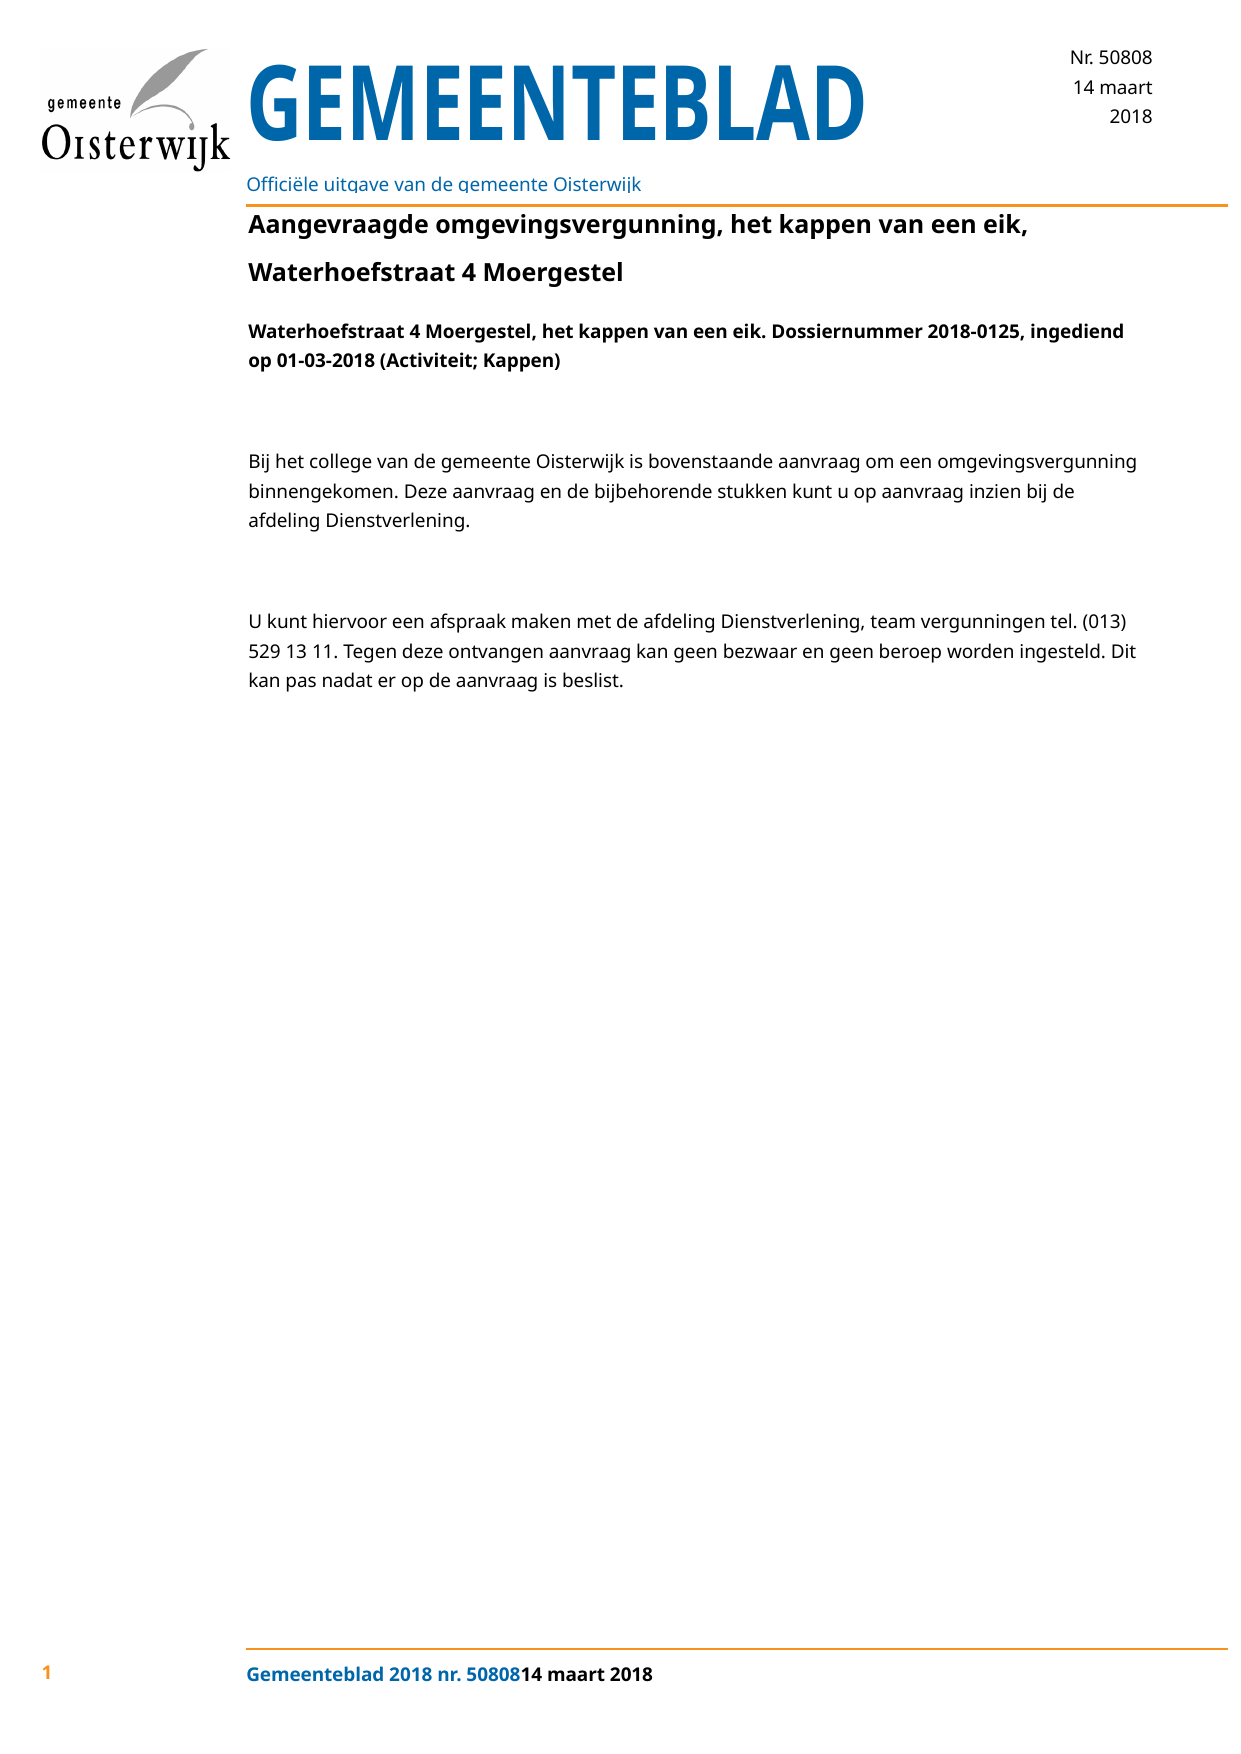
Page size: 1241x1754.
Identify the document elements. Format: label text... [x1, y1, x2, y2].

text Waterhoefstraat 4 Moergestel, het kappen van een eik. Dossiernummer 2018-0125, ingediend op 01-03-2018 (Activiteit; Kappen) [248, 318, 1152, 373]
picture [41, 47, 231, 172]
text U kunt hiervoor een afspraak maken met de afdeling Dienstverlening, team vergunningen tel. (013) 529 13 11. Tegen deze ontvangen aanvraag kan geen bezwaar en geen beroep worden ingesteld. Dit kan pas nadat er op de aanvraag is beslist. [248, 608, 1152, 693]
text Bij het college van de gemeente Oisterwijk is bovenstaande aanvraag om een omgevingsvergunning binnengekomen. Deze aanvraag en de bijbehorende stukken kunt u op aanvraag inzien bij de afdeling Dienstverlening. [248, 448, 1152, 533]
text Aangevraagde omgevingsvergunning, het kappen van een eik, Waterhoefstraat 4 Moergestel [248, 207, 1152, 288]
